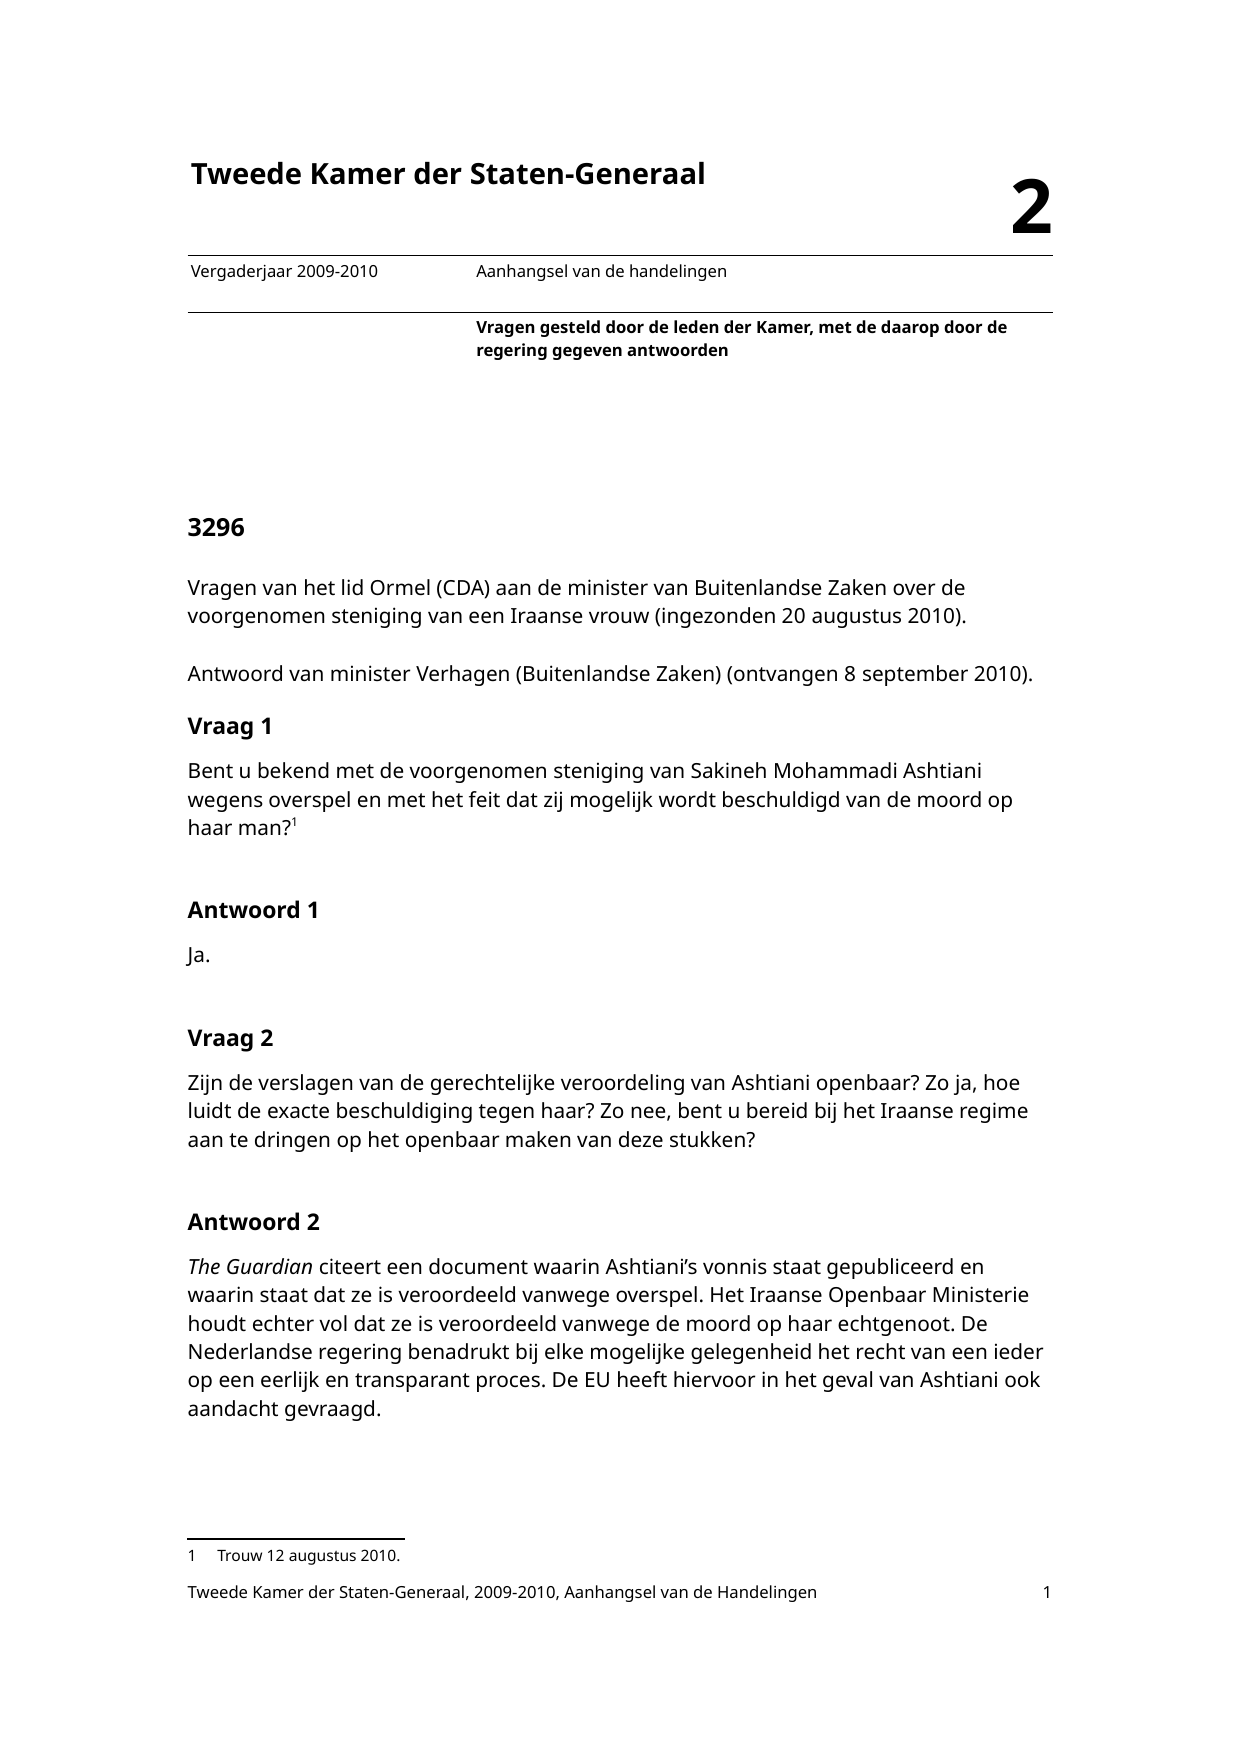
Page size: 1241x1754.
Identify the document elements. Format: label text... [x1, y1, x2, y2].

text Vragen van het lid Ormel (CDA) aan de minister van Buitenlandse Zaken over de voorgenomen steniging van een Iraanse vrouw (ingezonden 20 augustus 2010). [187, 573, 1053, 630]
table_header 2 [880, 150, 1053, 255]
subtitle Vraag 1 [187, 710, 1053, 742]
table_header Tweede Kamer der Staten-Generaal [188, 150, 879, 255]
subtitle Vraag 2 [187, 1022, 1053, 1053]
table_cell [188, 313, 473, 361]
table_cell Aanhangsel van de handelingen [473, 256, 1053, 312]
subtitle Antwoord 1 [187, 894, 1053, 926]
text Bent u bekend met de voorgenomen steniging van Sakineh Mohammadi Ashtiani wegens overspel en met het feit dat zij mogelijk wordt beschuldigd van de moord op haar man? [187, 757, 1053, 842]
text Zijn de verslagen van de gerechtelijke veroordeling van Ashtiani openbaar? Zo ja, hoe luidt de exacte beschuldiging tegen haar? Zo nee, bent u bereid bij het Iraanse regime aan te dringen op het openbaar maken van deze stukken? [187, 1068, 1053, 1153]
text 3296 [187, 509, 1053, 543]
text Ja. [187, 941, 1053, 969]
text Antwoord van minister Verhagen (Buitenlandse Zaken) (ontvangen 8 september 2010). [187, 659, 1053, 688]
text Trouw 12 augustus 2010. [187, 1538, 1053, 1566]
table_cell Vragen gesteld door de leden der Kamer, met de daarop door de regering gegeven antwoorden [473, 313, 1053, 361]
table_cell Vergaderjaar 2009-2010 [188, 256, 473, 312]
subtitle Antwoord 2 [187, 1206, 1053, 1237]
text The Guardian citeert een document waarin Ashtiani’s vonnis staat gepubliceerd en waarin staat dat ze is veroordeeld vanwege overspel. Het Iraanse Openbaar Ministerie houdt echter vol dat ze is veroordeeld vanwege de moord op haar echtgenoot. De Nederlandse regering benadrukt bij elke mogelijke gelegenheid het recht van een ieder op een eerlijk en transparant proces. De EU heeft hiervoor in het geval van Ashtiani ook aandacht gevraagd. [187, 1252, 1053, 1422]
